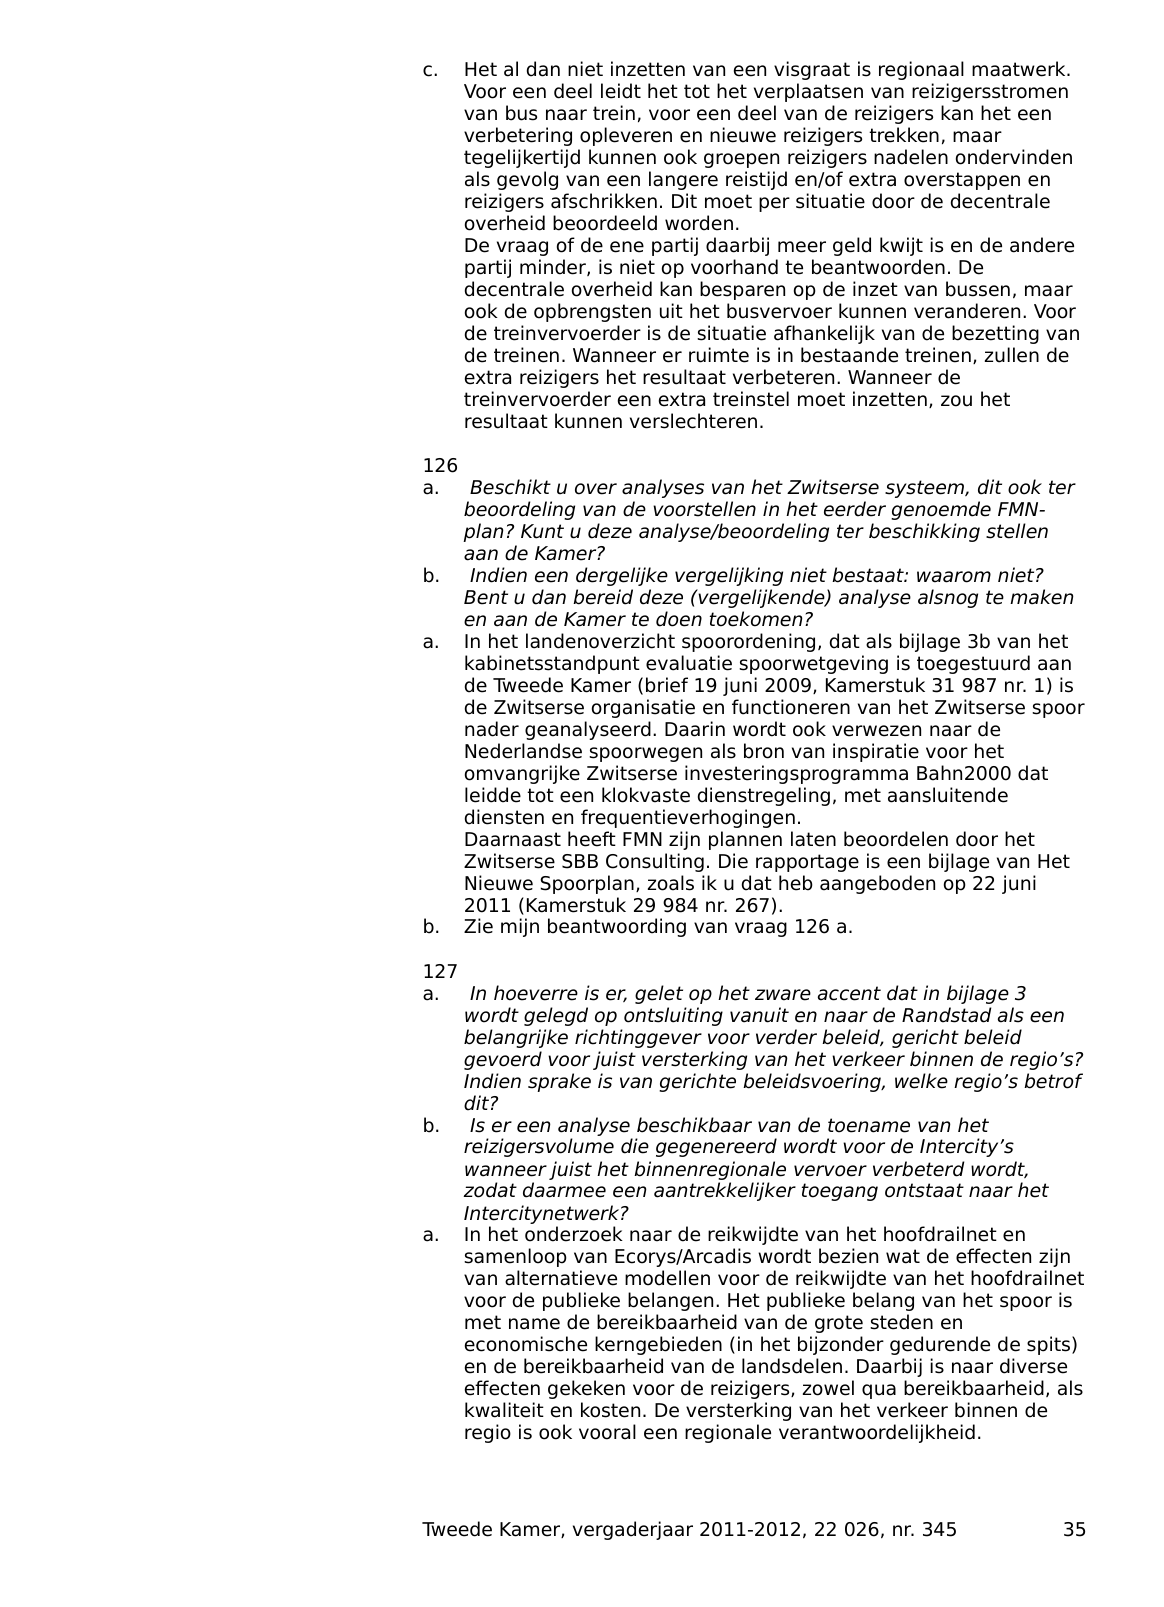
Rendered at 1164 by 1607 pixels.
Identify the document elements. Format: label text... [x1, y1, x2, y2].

text a. In het landenoverzicht spoorordening, dat als bijlage 3b van het kabinetsstandpunt evaluatie spoorwetgeving is toegestuurd aan de Tweede Kamer (brief 19 juni 2009, Kamerstuk 31 987 nr. 1) is de Zwitserse organisatie en functioneren van het Zwitserse spoor nader geanalyseerd. Daarin wordt ook verwezen naar de Nederlandse spoorwegen als bron van inspiratie voor het omvangrijke Zwitserse investeringsprogramma Bahn2000 dat leidde tot een klokvaste dienstregeling, met aansluitende diensten en frequentieverhogingen. [422, 631, 1087, 828]
text Daarnaast heeft FMN zijn plannen laten beoordelen door het Zwitserse SBB Consulting. Die rapportage is een bijlage van Het Nieuwe Spoorplan, zoals ik u dat heb aangeboden op 22 juni 2011 (Kamerstuk 29 984 nr. 267). [464, 828, 1087, 916]
text c. Het al dan niet inzetten van een visgraat is regionaal maatwerk. Voor een deel leidt het tot het verplaatsen van reizigersstromen van bus naar trein, voor een deel van de reizigers kan het een verbetering opleveren en nieuwe reizigers trekken, maar tegelijkertijd kunnen ook groepen reizigers nadelen ondervinden als gevolg van een langere reistijd en/of extra overstappen en reizigers afschrikken. Dit moet per situatie door de decentrale overheid beoordeeld worden. [422, 59, 1087, 235]
text a. In hoeverre is er, gelet op het zware accent dat in bijlage 3 wordt gelegd op ontsluiting vanuit en naar de Randstad als een belangrijke richtinggever voor verder beleid, gericht beleid gevoerd voor juist versterking van het verkeer binnen de regio’s? Indien sprake is van gerichte beleidsvoering, welke regio’s betrof dit? [422, 983, 1087, 1114]
text a. In het onderzoek naar de reikwijdte van het hoofdrailnet en samenloop van Ecorys/Arcadis wordt bezien wat de effecten zijn van alternatieve modellen voor de reikwijdte van het hoofdrailnet voor de publieke belangen. Het publieke belang van het spoor is met name de bereikbaarheid van de grote steden en economische kerngebieden (in het bijzonder gedurende de spits) en de bereikbaarheid van de landsdelen. Daarbij is naar diverse effecten gekeken voor de reizigers, zowel qua bereikbaarheid, als kwaliteit en kosten. De versterking van het verkeer binnen de regio is ook vooral een regionale verantwoordelijkheid. [422, 1224, 1087, 1444]
text b. Indien een dergelijke vergelijking niet bestaat: waarom niet? Bent u dan bereid deze (vergelijkende) analyse alsnog te maken en aan de Kamer te doen toekomen? [422, 565, 1087, 631]
text a. Beschikt u over analyses van het Zwitserse systeem, dit ook ter beoordeling van de voorstellen in het eerder genoemde FMN-plan? Kunt u deze analyse/beoordeling ter beschikking stellen aan de Kamer? [422, 477, 1087, 565]
text De vraag of de ene partij daarbij meer geld kwijt is en de andere partij minder, is niet op voorhand te beantwoorden. De decentrale overheid kan besparen op de inzet van bussen, maar ook de opbrengsten uit het busvervoer kunnen veranderen. Voor de treinvervoerder is de situatie afhankelijk van de bezetting van de treinen. Wanneer er ruimte is in bestaande treinen, zullen de extra reizigers het resultaat verbeteren. Wanneer de treinvervoerder een extra treinstel moet inzetten, zou het resultaat kunnen verslechteren. [464, 235, 1087, 433]
text 126 [422, 455, 1087, 477]
text 127 [422, 961, 1087, 983]
text b. Zie mijn beantwoording van vraag 126 a. [422, 916, 1087, 938]
text b. Is er een analyse beschikbaar van de toename van het reizigersvolume die gegenereerd wordt voor de Intercity’s wanneer juist het binnenregionale vervoer verbeterd wordt, zodat daarmee een aantrekkelijker toegang ontstaat naar het Intercitynetwerk? [422, 1114, 1087, 1224]
